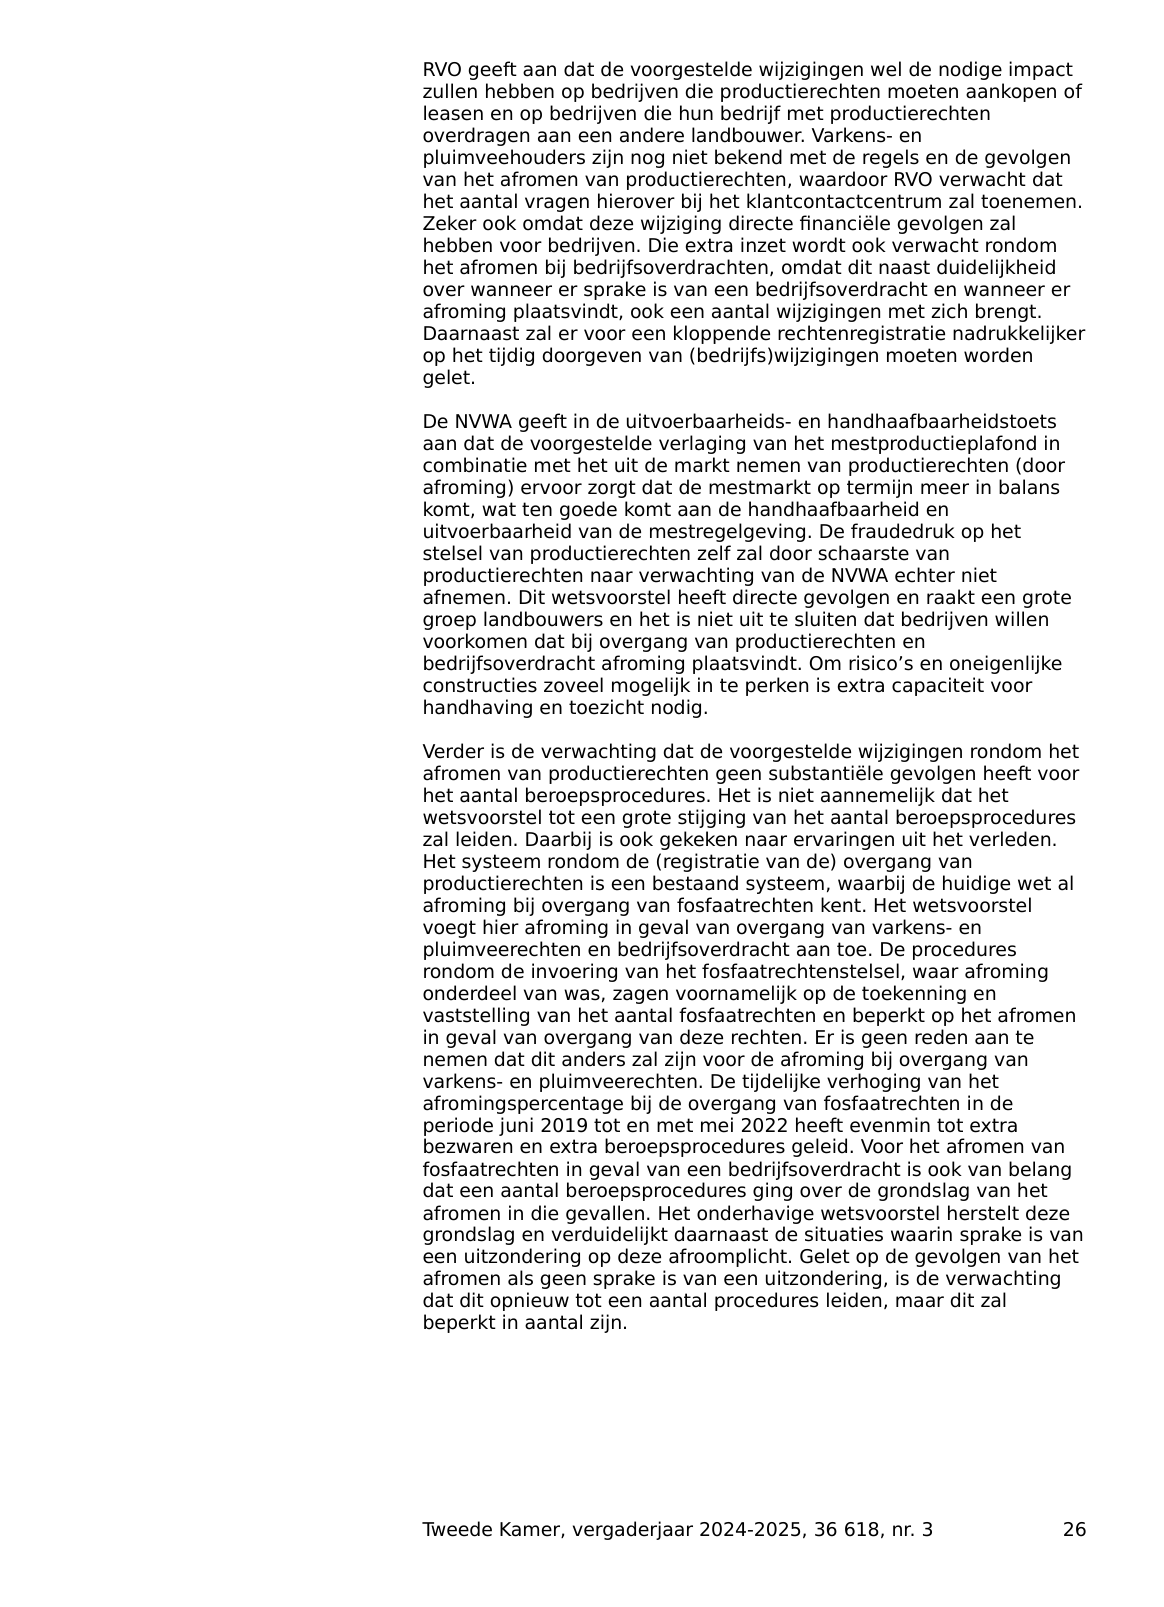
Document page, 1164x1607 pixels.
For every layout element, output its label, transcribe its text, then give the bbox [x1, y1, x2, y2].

text Verder is de verwachting dat de voorgestelde wijzigingen rondom het afromen van productierechten geen substantiële gevolgen heeft voor het aantal beroepsprocedures. Het is niet aannemelijk dat het wetsvoorstel tot een grote stijging van het aantal beroepsprocedures zal leiden. Daarbij is ook gekeken naar ervaringen uit het verleden. Het systeem rondom de (registratie van de) overgang van productierechten is een bestaand systeem, waarbij de huidige wet al afroming bij overgang van fosfaatrechten kent. Het wetsvoorstel voegt hier afroming in geval van overgang van varkens- en pluimveerechten en bedrijfsoverdracht aan toe. De procedures rondom de invoering van het fosfaatrechtenstelsel, waar afroming onderdeel van was, zagen voornamelijk op de toekenning en vaststelling van het aantal fosfaatrechten en beperkt op het afromen in geval van overgang van deze rechten. Er is geen reden aan te nemen dat dit anders zal zijn voor de afroming bij overgang van varkens- en pluimveerechten. De tijdelijke verhoging van het afromingspercentage bij de overgang van fosfaatrechten in de periode juni 2019 tot en met mei 2022 heeft evenmin tot extra bezwaren en extra beroepsprocedures geleid. Voor het afromen van fosfaatrechten in geval van een bedrijfsoverdracht is ook van belang dat een aantal beroepsprocedures ging over de grondslag van het afromen in die gevallen. Het onderhavige wetsvoorstel herstelt deze grondslag en verduidelijkt daarnaast de situaties waarin sprake is van een uitzondering op deze afroomplicht. Gelet op de gevolgen van het afromen als geen sprake is van een uitzondering, is de verwachting dat dit opnieuw tot een aantal procedures leiden, maar dit zal beperkt in aantal zijn. [422, 741, 1087, 1334]
text RVO geeft aan dat de voorgestelde wijzigingen wel de nodige impact zullen hebben op bedrijven die productierechten moeten aankopen of leasen en op bedrijven die hun bedrijf met productierechten overdragen aan een andere landbouwer. Varkens- en pluimveehouders zijn nog niet bekend met de regels en de gevolgen van het afromen van productierechten, waardoor RVO verwacht dat het aantal vragen hierover bij het klantcontactcentrum zal toenemen. Zeker ook omdat deze wijziging directe financiële gevolgen zal hebben voor bedrijven. Die extra inzet wordt ook verwacht rondom het afromen bij bedrijfsoverdrachten, omdat dit naast duidelijkheid over wanneer er sprake is van een bedrijfsoverdracht en wanneer er afroming plaatsvindt, ook een aantal wijzigingen met zich brengt. Daarnaast zal er voor een kloppende rechtenregistratie nadrukkelijker op het tijdig doorgeven van (bedrijfs)wijzigingen moeten worden gelet. [422, 59, 1087, 389]
text De NVWA geeft in de uitvoerbaarheids- en handhaafbaarheidstoets aan dat de voorgestelde verlaging van het mestproductieplafond in combinatie met het uit de markt nemen van productierechten (door afroming) ervoor zorgt dat de mestmarkt op termijn meer in balans komt, wat ten goede komt aan de handhaafbaarheid en uitvoerbaarheid van de mestregelgeving. De fraudedruk op het stelsel van productierechten zelf zal door schaarste van productierechten naar verwachting van de NVWA echter niet afnemen. Dit wetsvoorstel heeft directe gevolgen en raakt een grote groep landbouwers en het is niet uit te sluiten dat bedrijven willen voorkomen dat bij overgang van productierechten en bedrijfsoverdracht afroming plaatsvindt. Om risico’s en oneigenlijke constructies zoveel mogelijk in te perken is extra capaciteit voor handhaving en toezicht nodig. [422, 411, 1087, 719]
